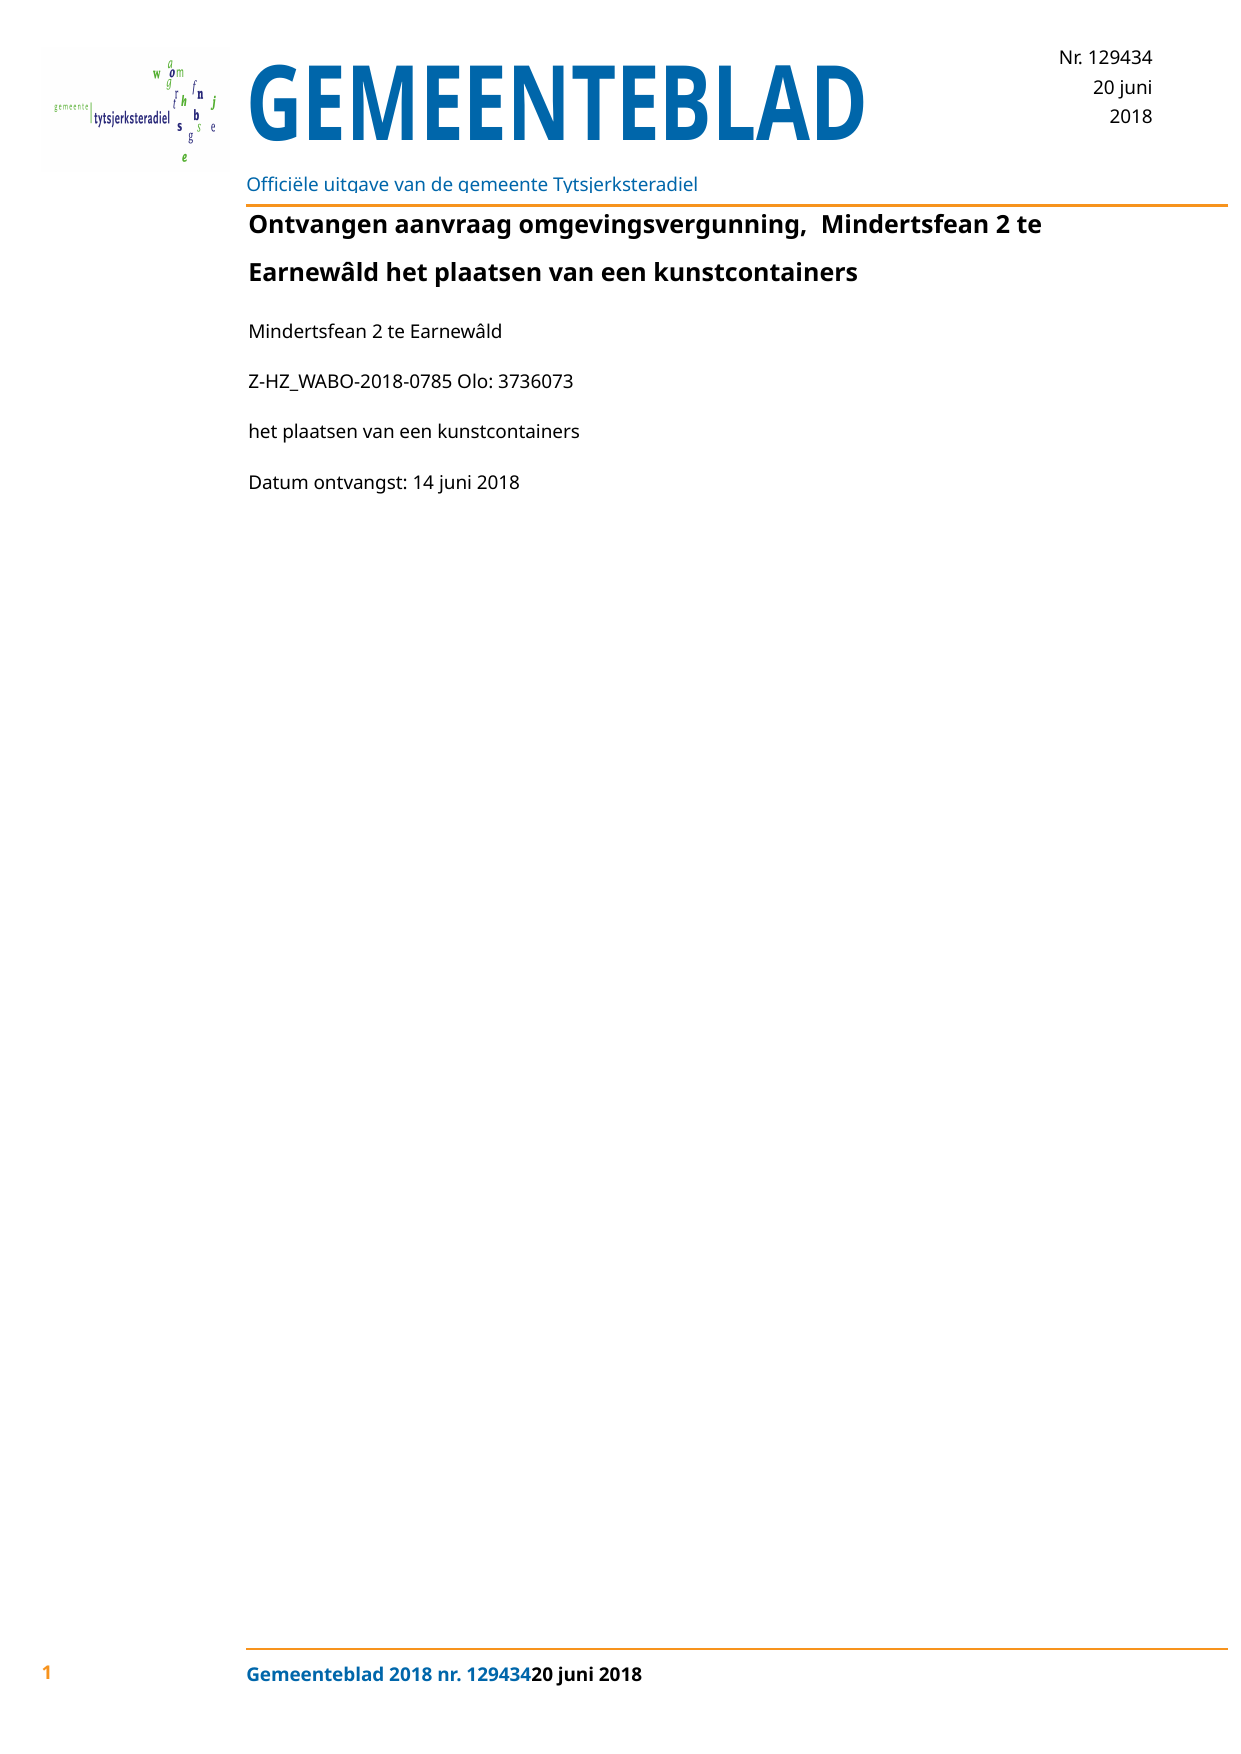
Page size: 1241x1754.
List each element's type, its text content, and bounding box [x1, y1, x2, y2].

text Z-HZ_WABO-2018-0785 Olo: 3736073 [248, 368, 1152, 394]
text Datum ontvangst: 14 juni 2018 [248, 469, 1152, 495]
text het plaatsen van een kunstcontainers [248, 419, 1152, 444]
text Mindertsfean 2 te Earnewâld [248, 318, 1152, 344]
picture [41, 47, 231, 172]
text Ontvangen aanvraag omgevingsvergunning, Mindertsfean 2 te Earnewâld het plaatsen van een kunstcontainers [248, 207, 1152, 288]
